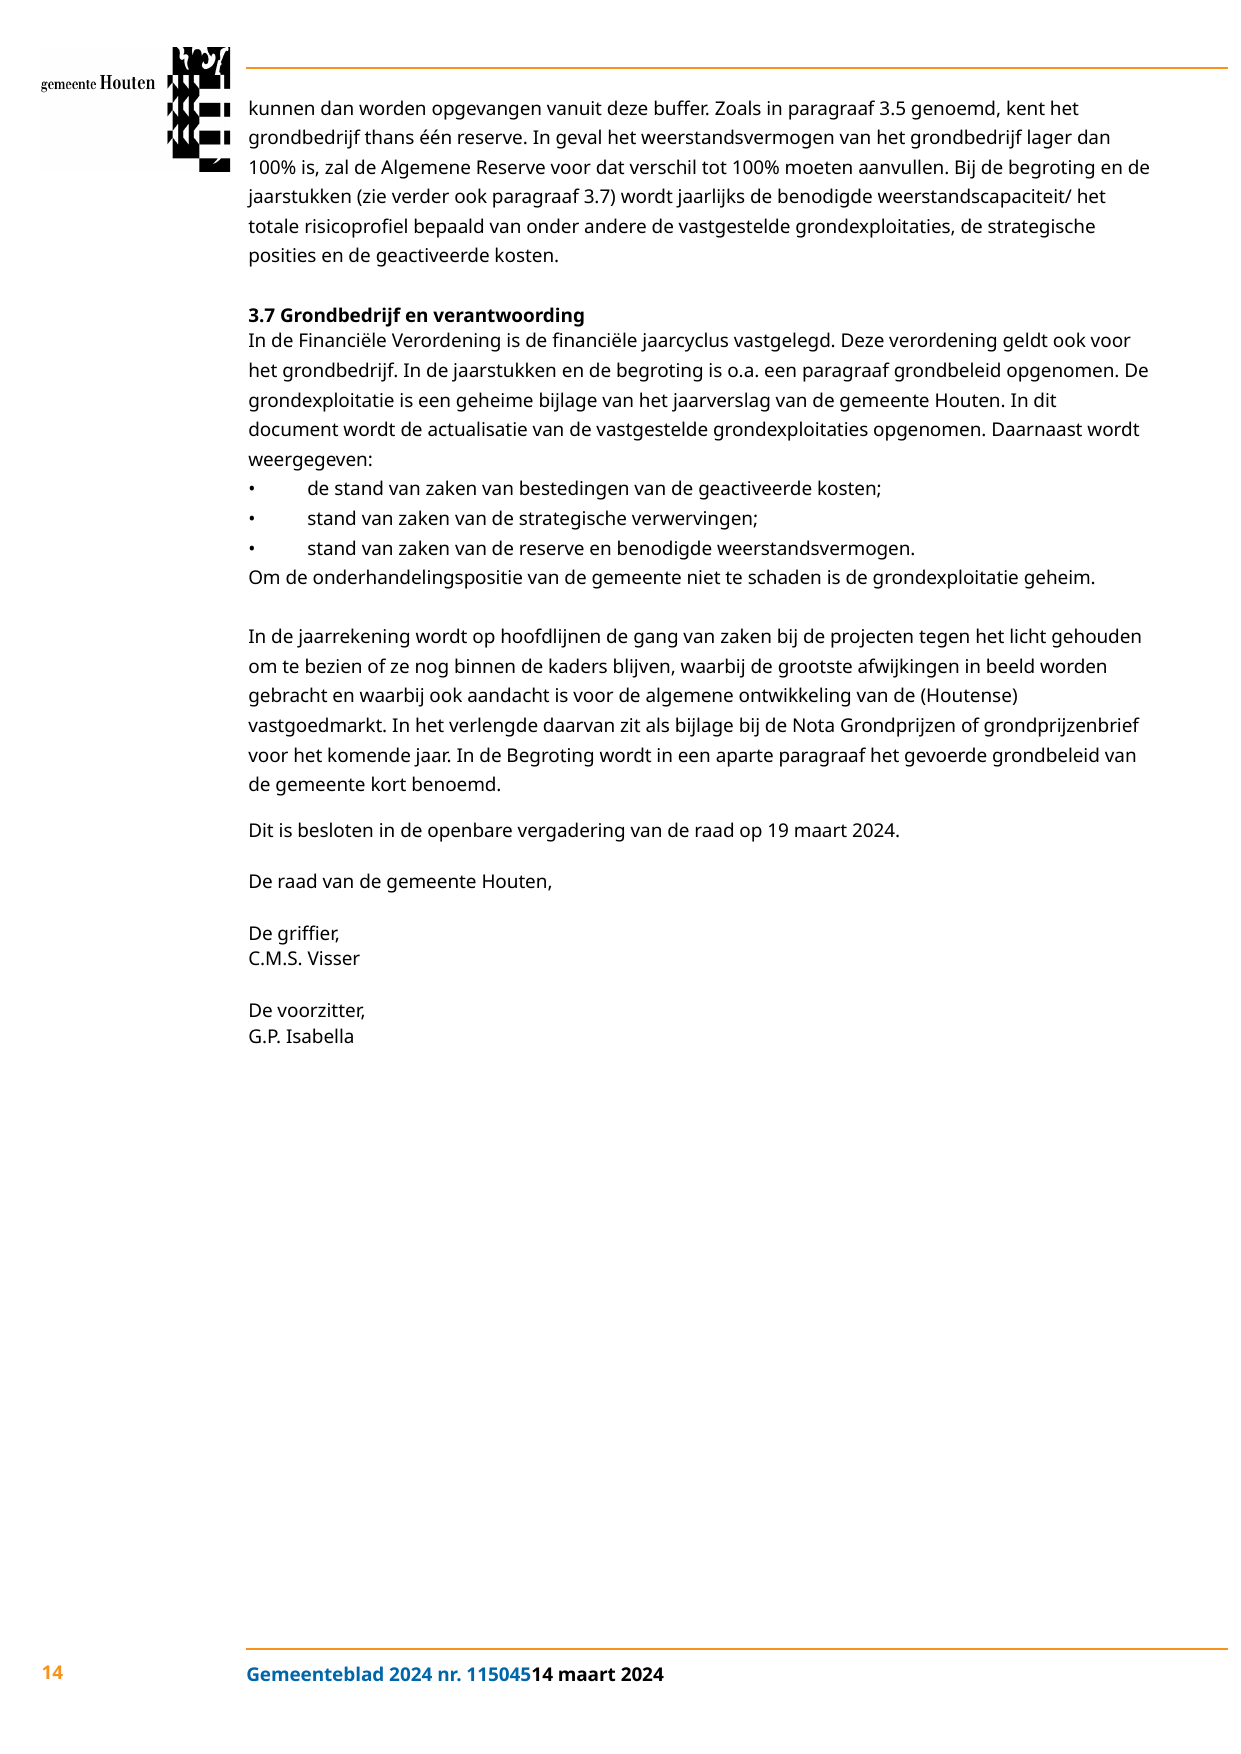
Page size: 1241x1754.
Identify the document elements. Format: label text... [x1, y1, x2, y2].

text G.P. Isabella [248, 1023, 1152, 1048]
text Dit is besloten in de openbare vergadering van de raad op 19 maart 2024. [248, 817, 1152, 843]
text In de Financiële Verordening is de financiële jaarcyclus vastgelegd. Deze verordening geldt ook voor het grondbedrijf. In de jaarstukken en de begroting is o.a. een paragraaf grondbeleid opgenomen. De grondexploitatie is een geheime bijlage van het jaarverslag van de gemeente Houten. In dit document wordt de actualisatie van de vastgestelde grondexploitaties opgenomen. Daarnaast wordt weergegeven: [248, 328, 1152, 472]
text Om de onderhandelingspositie van de gemeente niet te schaden is de grondexploitatie geheim. [248, 564, 1152, 590]
text C.M.S. Visser [248, 946, 1152, 971]
text De raad van de gemeente Houten, [248, 868, 1152, 894]
text 3.7 Grondbedrijf en verantwoording [248, 302, 1152, 328]
list stand van zaken van de reserve en benodigde weerstandsvermogen. [248, 535, 1152, 560]
list de stand van zaken van bestedingen van de geactiveerde kosten; [248, 476, 1152, 501]
text De voorzitter, [248, 997, 1152, 1023]
text kunnen dan worden opgevangen vanuit deze buffer. Zoals in paragraaf 3.5 genoemd, kent het grondbedrijf thans één reserve. In geval het weerstandsvermogen van het grondbedrijf lager dan 100% is, zal de Algemene Reserve voor dat verschil tot 100% moeten aanvullen. Bij de begroting en de jaarstukken (zie verder ook paragraaf 3.7) wordt jaarlijks de benodigde weerstandscapaciteit/ het totale risicoprofiel bepaald van onder andere de vastgestelde grondexploitaties, de strategische posities en de geactiveerde kosten. [248, 95, 1152, 268]
list stand van zaken van de strategische verwervingen; [248, 505, 1152, 531]
text De griffier, [248, 920, 1152, 946]
text In de jaarrekening wordt op hoofdlijnen de gang van zaken bij de projecten tegen het licht gehouden om te bezien of ze nog binnen de kaders blijven, waarbij de grootste afwijkingen in beeld worden gebracht en waarbij ook aandacht is voor de algemene ontwikkeling van de (Houtense) vastgoedmarkt. In het verlengde daarvan zit als bijlage bij de Nota Grondprijzen of grondprijzenbrief voor het komende jaar. In de Begroting wordt in een aparte paragraaf het gevoerde grondbeleid van de gemeente kort benoemd. [248, 623, 1152, 797]
picture [41, 47, 231, 172]
